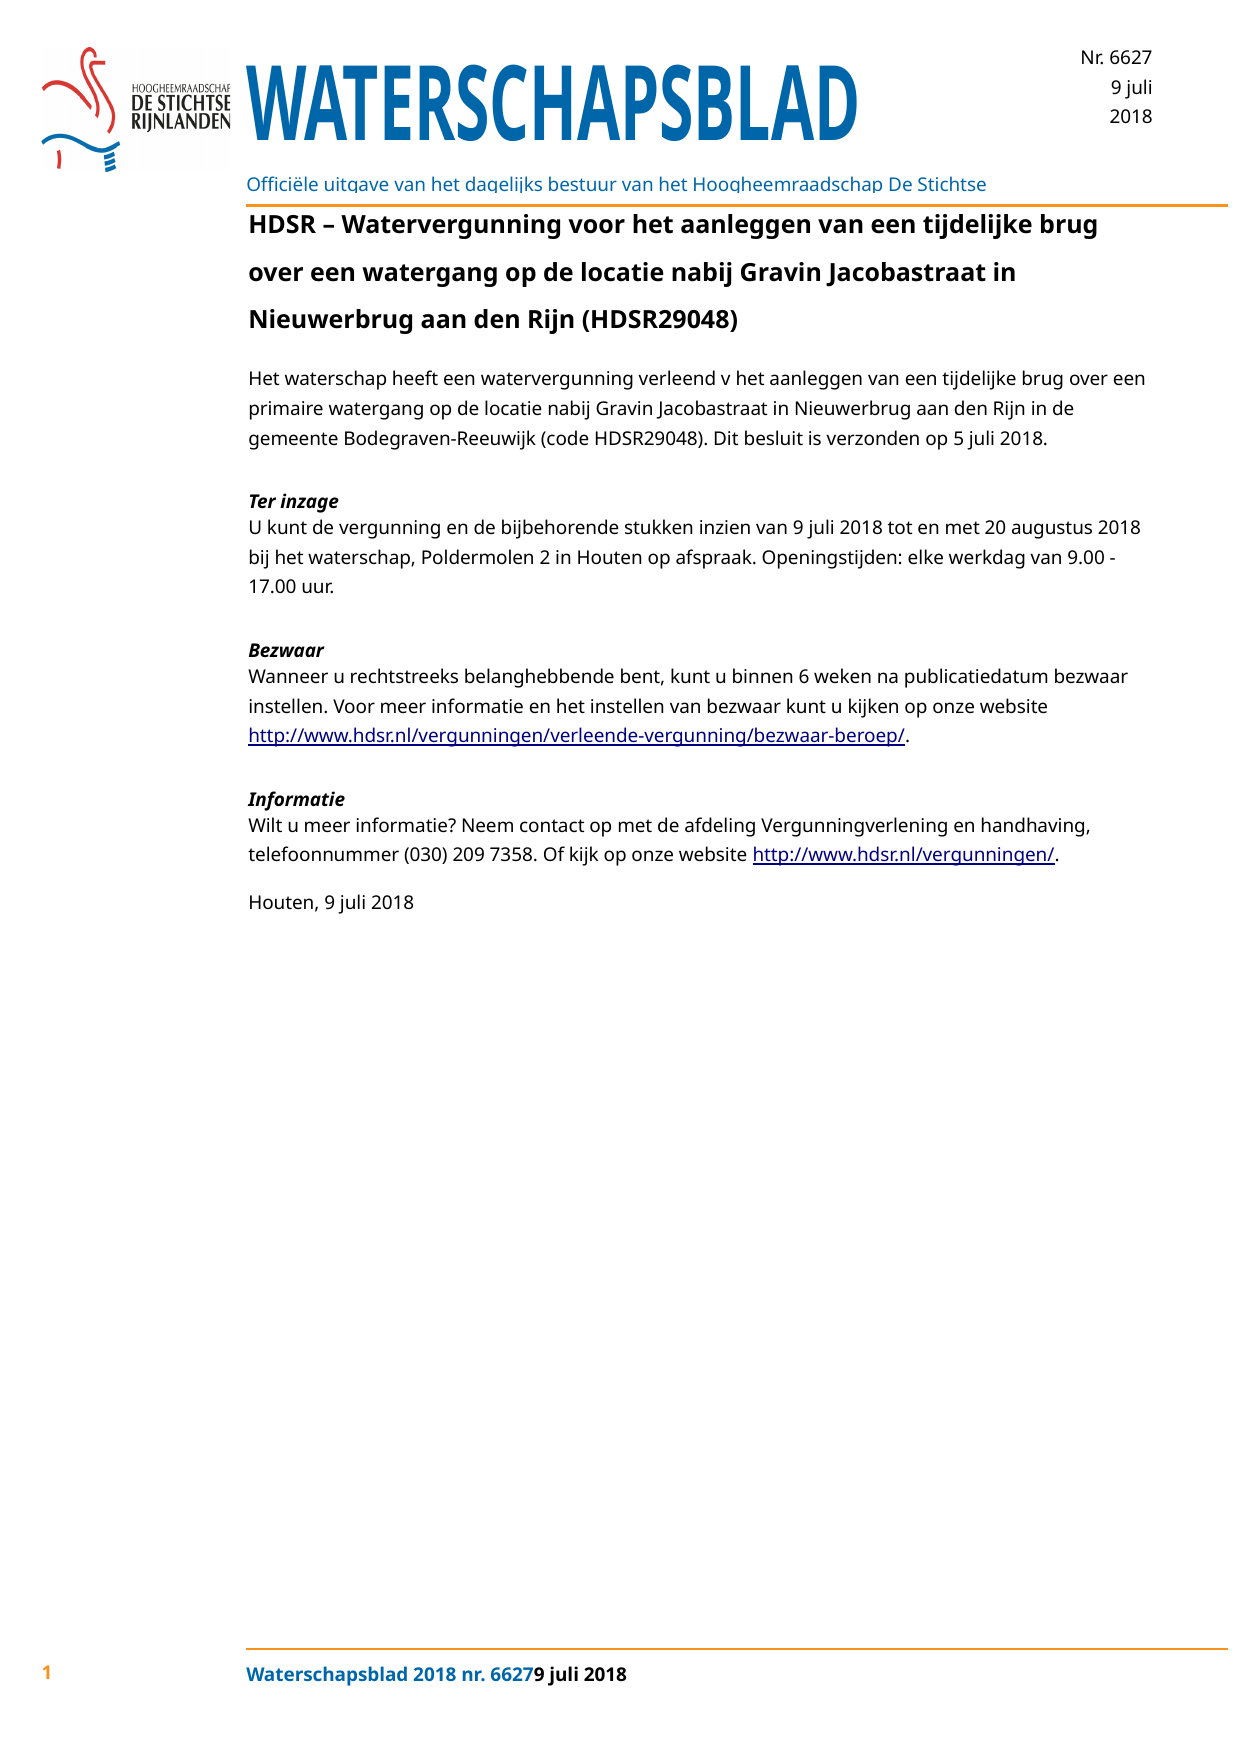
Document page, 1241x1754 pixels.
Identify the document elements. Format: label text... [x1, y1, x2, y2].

text Bezwaar [248, 637, 1152, 663]
text Het waterschap heeft een watervergunning verleend v het aanleggen van een tijdelijke brug over een primaire watergang op de locatie nabij Gravin Jacobastraat in Nieuwerbrug aan den Rijn in de gemeente Bodegraven-Reeuwijk (code HDSR29048). Dit besluit is verzonden op 5 juli 2018. [248, 366, 1152, 450]
text Wilt u meer informatie? Neem contact op met de afdeling Vergunningverlening en handhaving, telefoonnummer (030) 209 7358. Of kijk op onze website http://www.hdsr.nl/vergunningen/. [248, 812, 1152, 867]
text U kunt de vergunning en de bijbehorende stukken inzien van 9 juli 2018 tot en met 20 augustus 2018 bij het waterschap, Poldermolen 2 in Houten op afspraak. Openingstijden: elke werkdag van 9.00 - 17.00 uur. [248, 514, 1152, 599]
text HDSR – Watervergunning voor het aanleggen van een tijdelijke brug over een watergang op de locatie nabij Gravin Jacobastraat in Nieuwerbrug aan den Rijn (HDSR29048) [248, 207, 1152, 336]
text Informatie [248, 786, 1152, 812]
picture [41, 47, 231, 172]
text Houten, 9 juli 2018 [248, 889, 1152, 915]
text Ter inzage [248, 489, 1152, 514]
text Wanneer u rechtstreeks belanghebbende bent, kunt u binnen 6 weken na publicatiedatum bezwaar instellen. Voor meer informatie en het instellen van bezwaar kunt u kijken op onze website http://www.hdsr.nl/vergunningen/verleende-vergunning/bezwaar-beroep/. [248, 663, 1152, 748]
